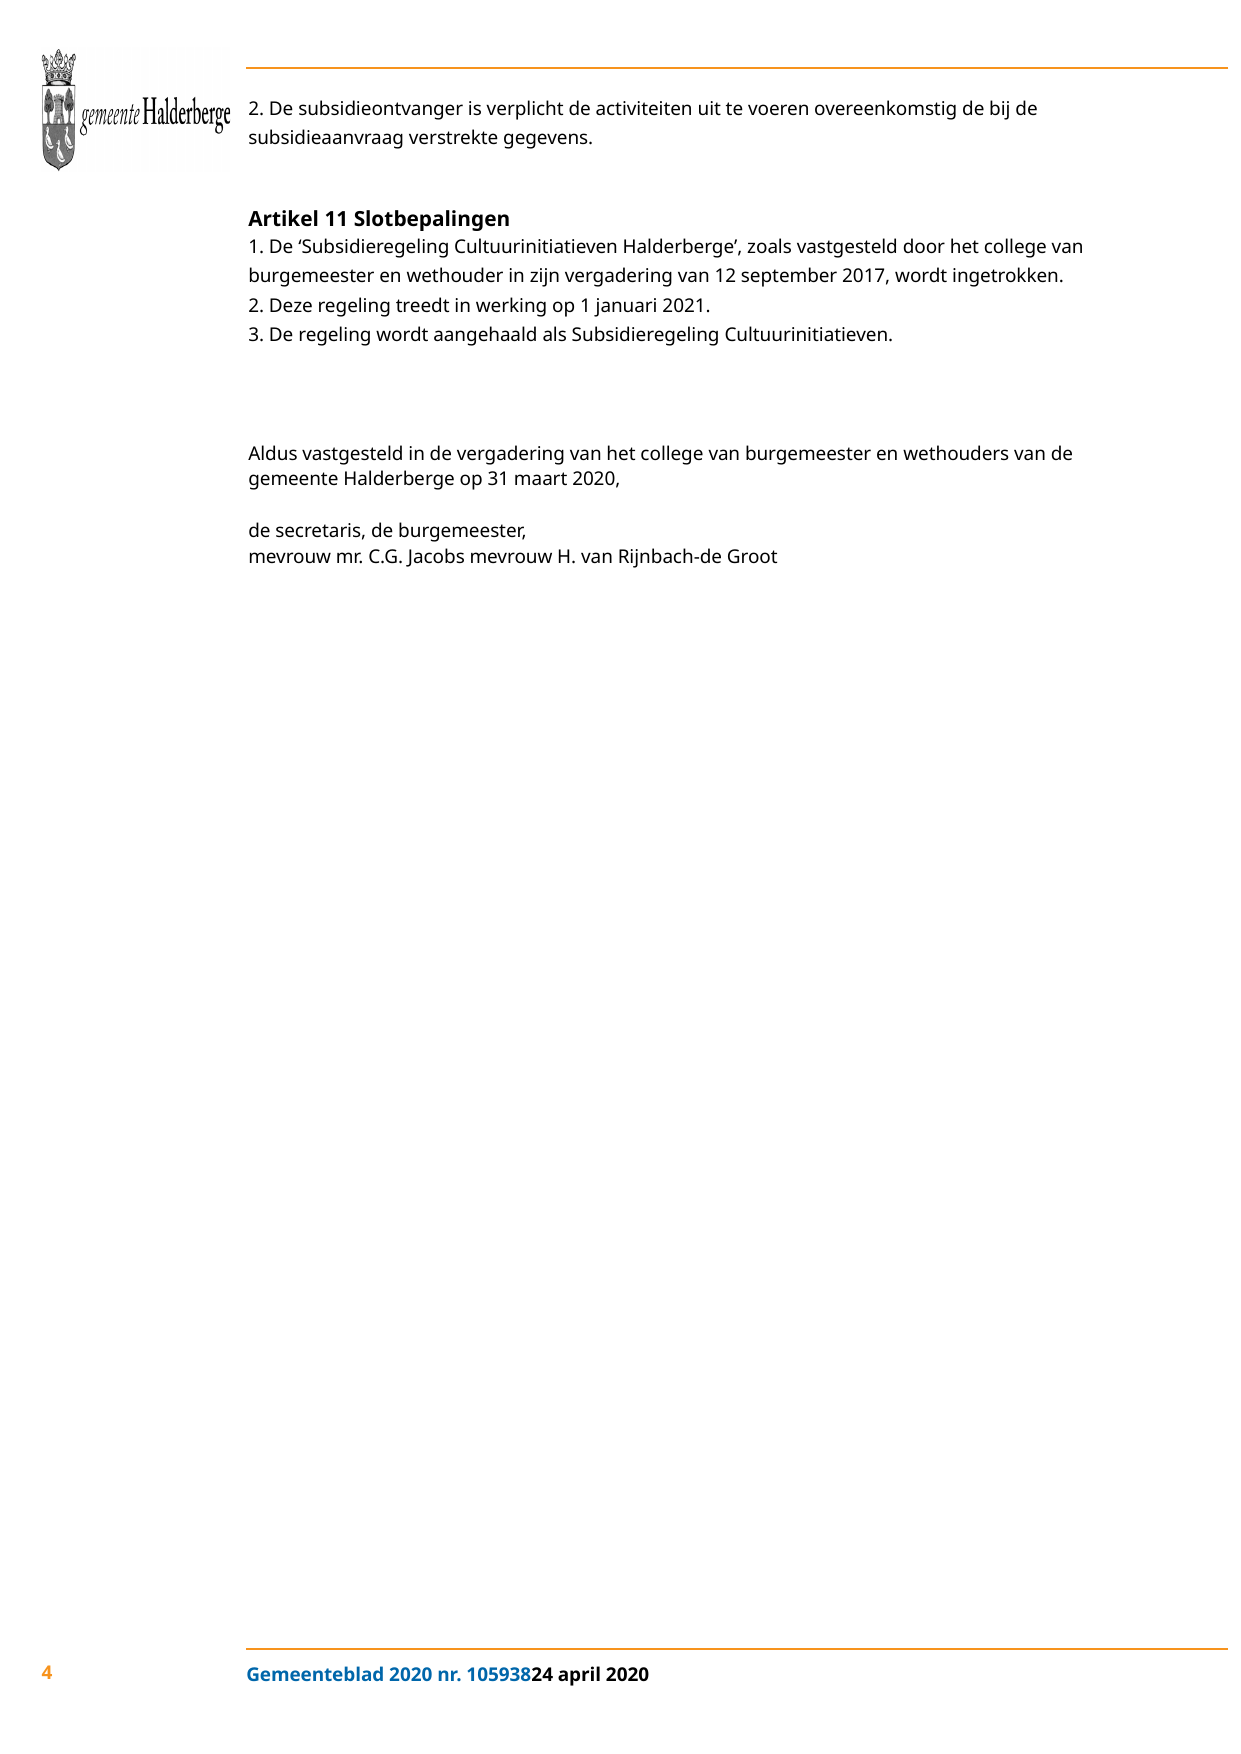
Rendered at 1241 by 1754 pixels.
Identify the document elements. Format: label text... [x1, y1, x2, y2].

picture [41, 47, 231, 172]
text Aldus vastgesteld in de vergadering van het college van burgemeester en wethouders van de gemeente Halderberge op 31 maart 2020, [248, 440, 1152, 491]
text de secretaris, de burgemeester, [248, 517, 1152, 543]
text 3. De regeling wordt aangehaald als Subsidieregeling Cultuurinitiatieven. [248, 322, 1152, 347]
text 2. Deze regeling treedt in werking op 1 januari 2021. [248, 292, 1152, 318]
text Artikel 11 Slotbepalingen [248, 204, 1152, 233]
text mevrouw mr. C.G. Jacobs mevrouw H. van Rijnbach-de Groot [248, 543, 1152, 568]
text 2. De subsidieontvanger is verplicht de activiteiten uit te voeren overeenkomstig de bij de subsidieaanvraag verstrekte gegevens. [248, 95, 1152, 150]
text 1. De ‘Subsidieregeling Cultuurinitiatieven Halderberge’, zoals vastgesteld door het college van burgemeester en wethouder in zijn vergadering van 12 september 2017, wordt ingetrokken. [248, 233, 1152, 288]
